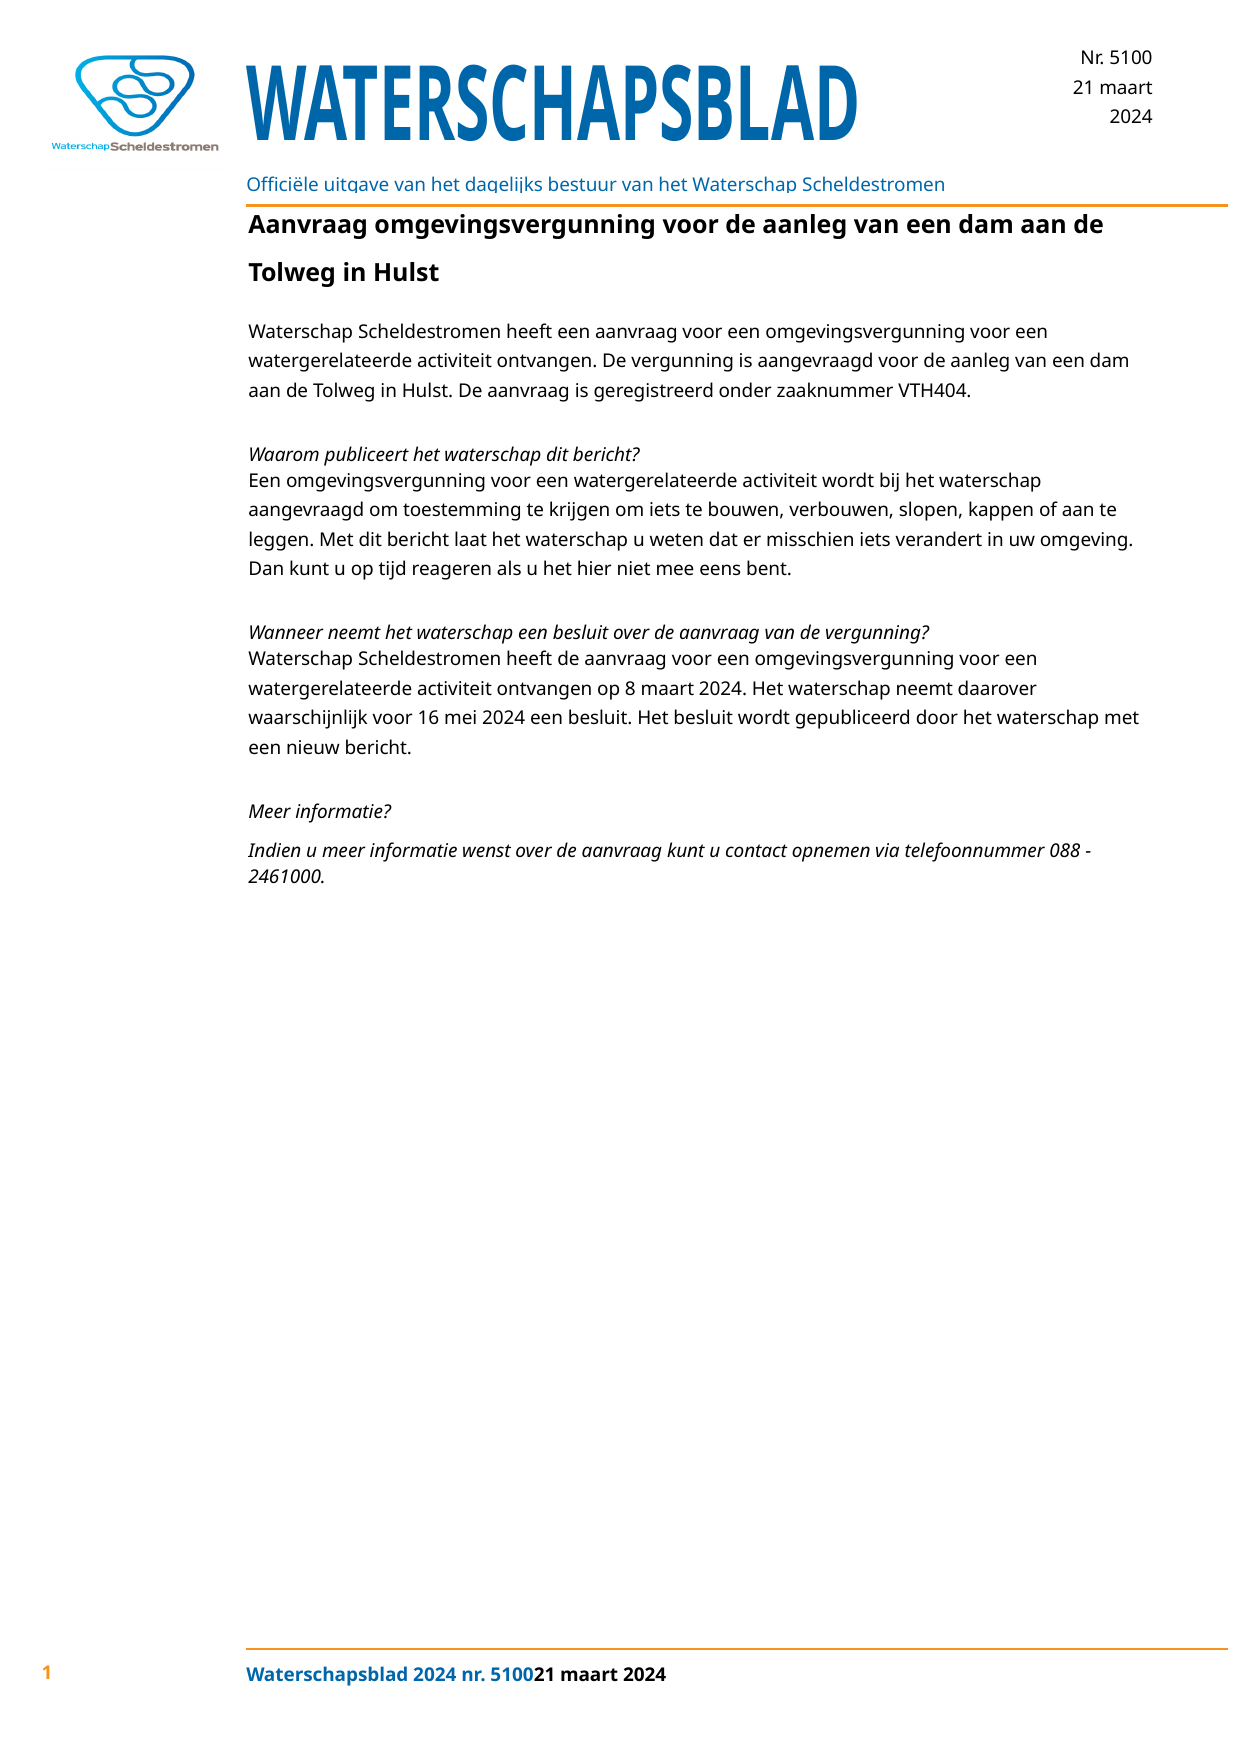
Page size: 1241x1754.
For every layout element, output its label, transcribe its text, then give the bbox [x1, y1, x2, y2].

text Waterschap Scheldestromen heeft de aanvraag voor een omgevingsvergunning voor een watergerelateerde activiteit ontvangen op 8 maart 2024. Het waterschap neemt daarover waarschijnlijk voor 16 mei 2024 een besluit. Het besluit wordt gepubliceerd door het waterschap met een nieuw bericht. [248, 645, 1152, 760]
text Een omgevingsvergunning voor een watergerelateerde activiteit wordt bij het waterschap aangevraagd om toestemming te krijgen om iets te bouwen, verbouwen, slopen, kappen of aan te leggen. Met dit bericht laat het waterschap u weten dat er misschien iets verandert in uw omgeving. Dan kunt u op tijd reageren als u het hier niet mee eens bent. [248, 467, 1152, 581]
picture [41, 47, 231, 172]
text Indien u meer informatie wenst over de aanvraag kunt u contact opnemen via telefoonnummer 088 - 2461000. [248, 837, 1152, 889]
text Meer informatie? [248, 798, 1152, 824]
text Waarom publiceert het waterschap dit bericht? [248, 441, 1152, 467]
text Aanvraag omgevingsvergunning voor de aanleg van een dam aan de Tolweg in Hulst [248, 207, 1152, 288]
text Wanneer neemt het waterschap een besluit over de aanvraag van de vergunning? [248, 619, 1152, 645]
text Waterschap Scheldestromen heeft een aanvraag voor een omgevingsvergunning voor een watergerelateerde activiteit ontvangen. De vergunning is aangevraagd voor de aanleg van een dam aan de Tolweg in Hulst. De aanvraag is geregistreerd onder zaaknummer VTH404. [248, 318, 1152, 403]
